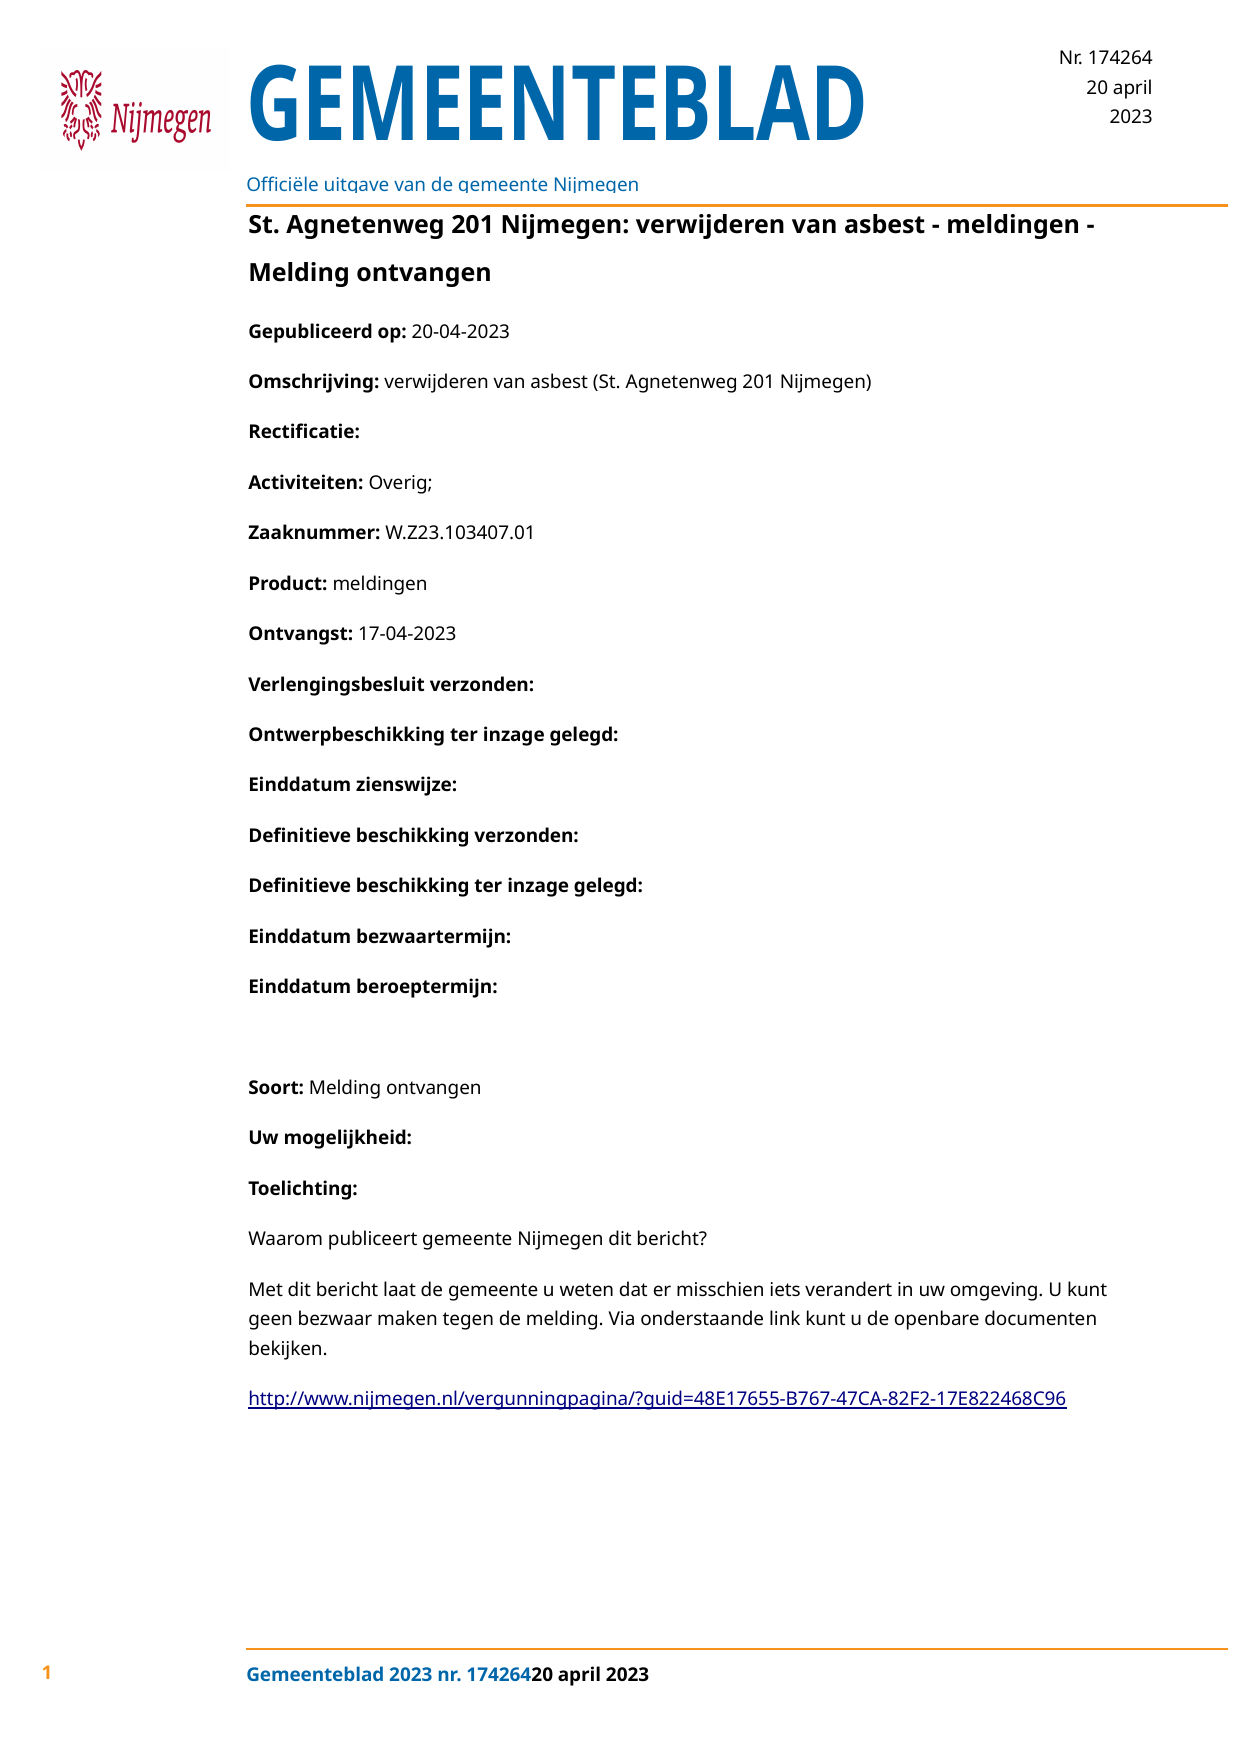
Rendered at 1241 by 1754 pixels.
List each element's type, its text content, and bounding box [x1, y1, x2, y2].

text Waarom publiceert gemeente Nijmegen dit bericht? [248, 1225, 1152, 1251]
text Soort: Melding ontvangen [248, 1074, 1152, 1100]
text Product: meldingen [248, 570, 1152, 596]
text Ontwerpbeschikking ter inzage gelegd: [248, 721, 1152, 747]
text Gepubliceerd op: 20-04-2023 [248, 318, 1152, 344]
text Omschrijving: verwijderen van asbest (St. Agnetenweg 201 Nijmegen) [248, 368, 1152, 394]
text Definitieve beschikking ter inzage gelegd: [248, 872, 1152, 898]
text Einddatum bezwaartermijn: [248, 923, 1152, 949]
text Ontvangst: 17-04-2023 [248, 620, 1152, 646]
text Uw mogelijkheid: [248, 1124, 1152, 1150]
text Rectificatie: [248, 419, 1152, 444]
text Verlengingsbesluit verzonden: [248, 671, 1152, 697]
picture [41, 47, 231, 172]
text Zaaknummer: W.Z23.103407.01 [248, 519, 1152, 545]
text Toelichting: [248, 1175, 1152, 1201]
text Einddatum zienswijze: [248, 772, 1152, 797]
text Activiteiten: Overig; [248, 469, 1152, 495]
text St. Agnetenweg 201 Nijmegen: verwijderen van asbest - meldingen - Melding ontvangen [248, 207, 1152, 288]
text Definitieve beschikking verzonden: [248, 822, 1152, 848]
text http://www.nijmegen.nl/vergunningpagina/?guid=48E17655-B767-47CA-82F2-17E822468C96 [248, 1385, 1152, 1411]
text Einddatum beroeptermijn: [248, 973, 1152, 999]
text Met dit bericht laat de gemeente u weten dat er misschien iets verandert in uw omgeving. U kunt geen bezwaar maken tegen de melding. Via onderstaande link kunt u de openbare documenten bekijken. [248, 1276, 1152, 1361]
